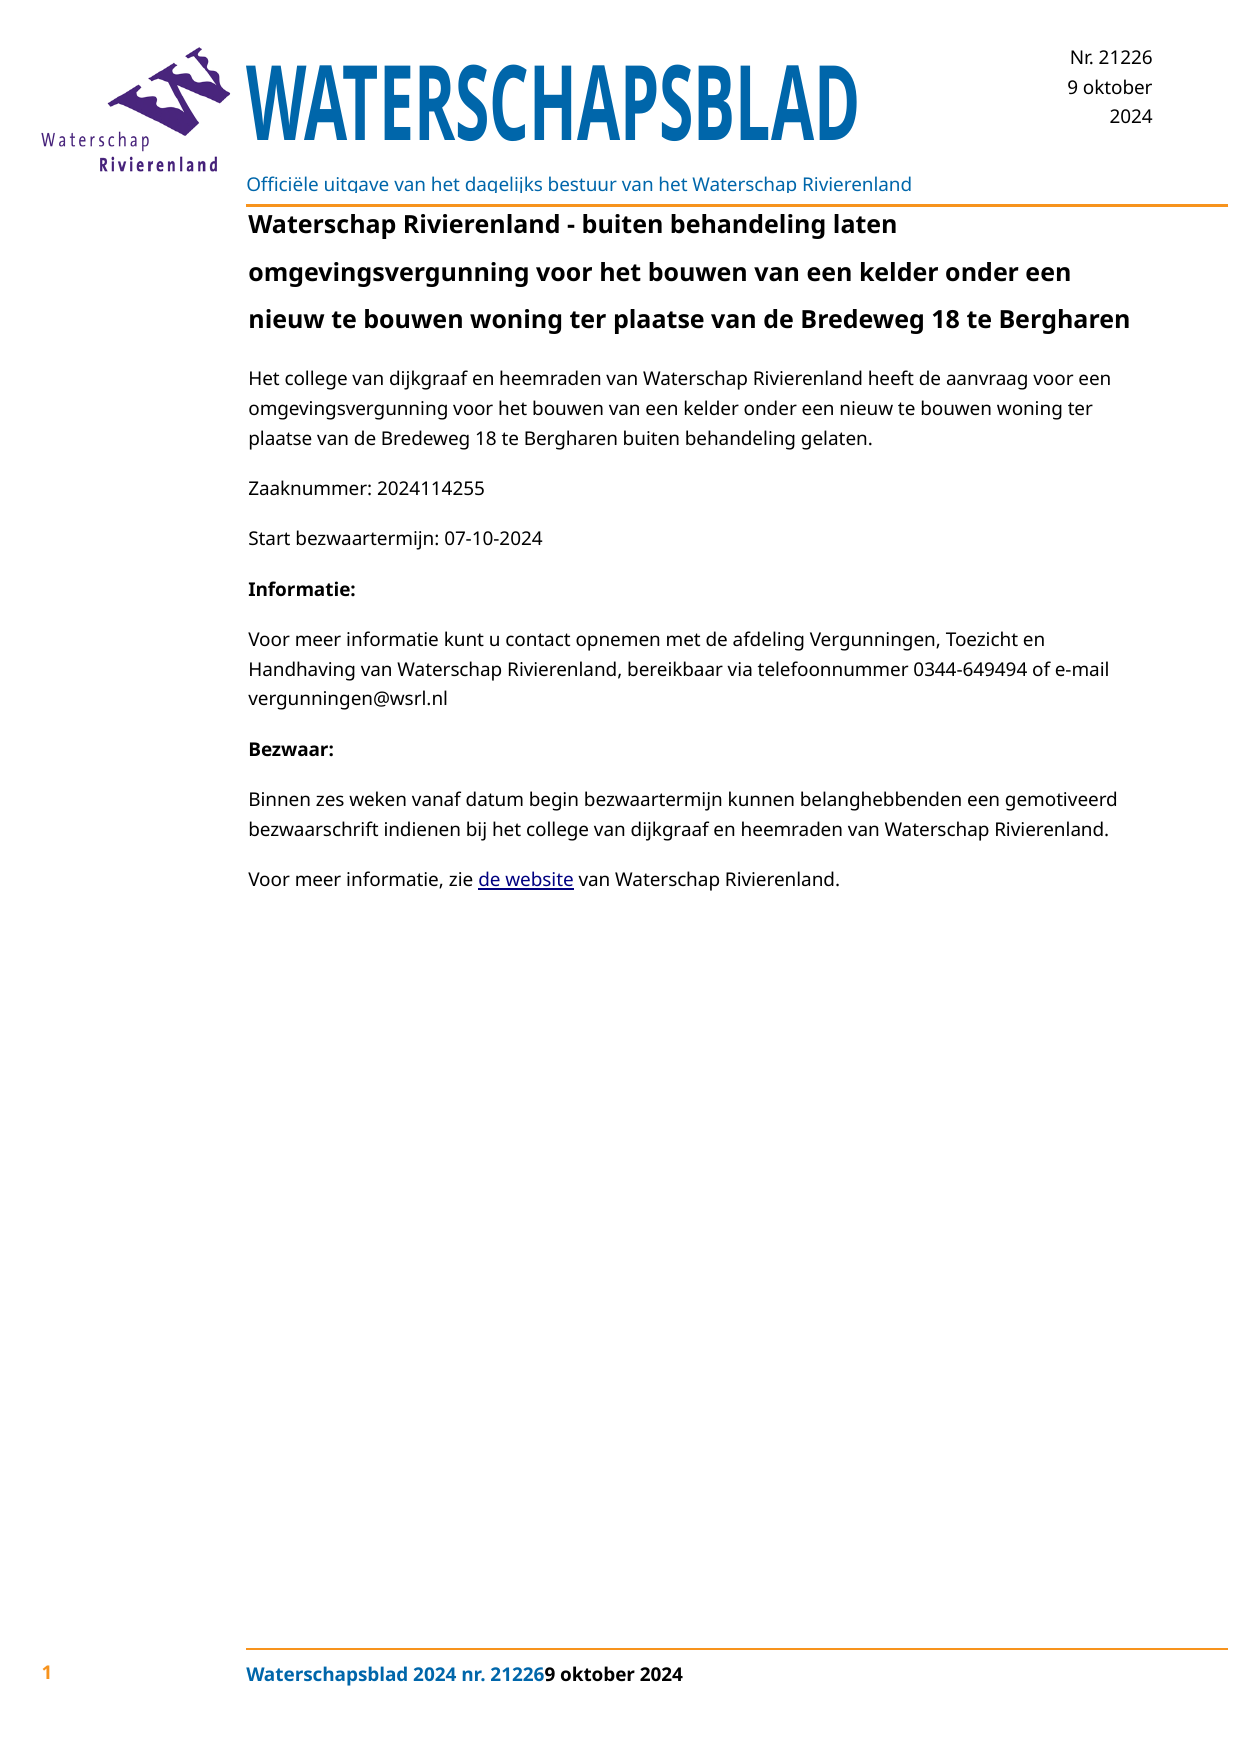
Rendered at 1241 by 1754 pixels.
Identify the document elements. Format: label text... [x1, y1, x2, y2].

text Start bezwaartermijn: 07-10-2024 [248, 526, 1152, 551]
text Voor meer informatie, zie de website van Waterschap Rivierenland. [248, 866, 1152, 892]
text Voor meer informatie kunt u contact opnemen met de afdeling Vergunningen, Toezicht en Handhaving van Waterschap Rivierenland, bereikbaar via telefoonnummer 0344-649494 of e-mail vergunningen@wsrl.nl [248, 626, 1152, 711]
text Binnen zes weken vanaf datum begin bezwaartermijn kunnen belanghebbenden een gemotiveerd bezwaarschrift indienen bij het college van dijkgraaf en heemraden van Waterschap Rivierenland. [248, 786, 1152, 842]
picture [41, 47, 231, 172]
text Waterschap Rivierenland - buiten behandeling laten omgevingsvergunning voor het bouwen van een kelder onder een nieuw te bouwen woning ter plaatse van de Bredeweg 18 te Bergharen [248, 207, 1152, 336]
text Het college van dijkgraaf en heemraden van Waterschap Rivierenland heeft de aanvraag voor een omgevingsvergunning voor het bouwen van een kelder onder een nieuw te bouwen woning ter plaatse van de Bredeweg 18 te Bergharen buiten behandeling gelaten. [248, 366, 1152, 450]
text Informatie: [248, 576, 1152, 602]
text Bezwaar: [248, 736, 1152, 762]
text Zaaknummer: 2024114255 [248, 475, 1152, 501]
